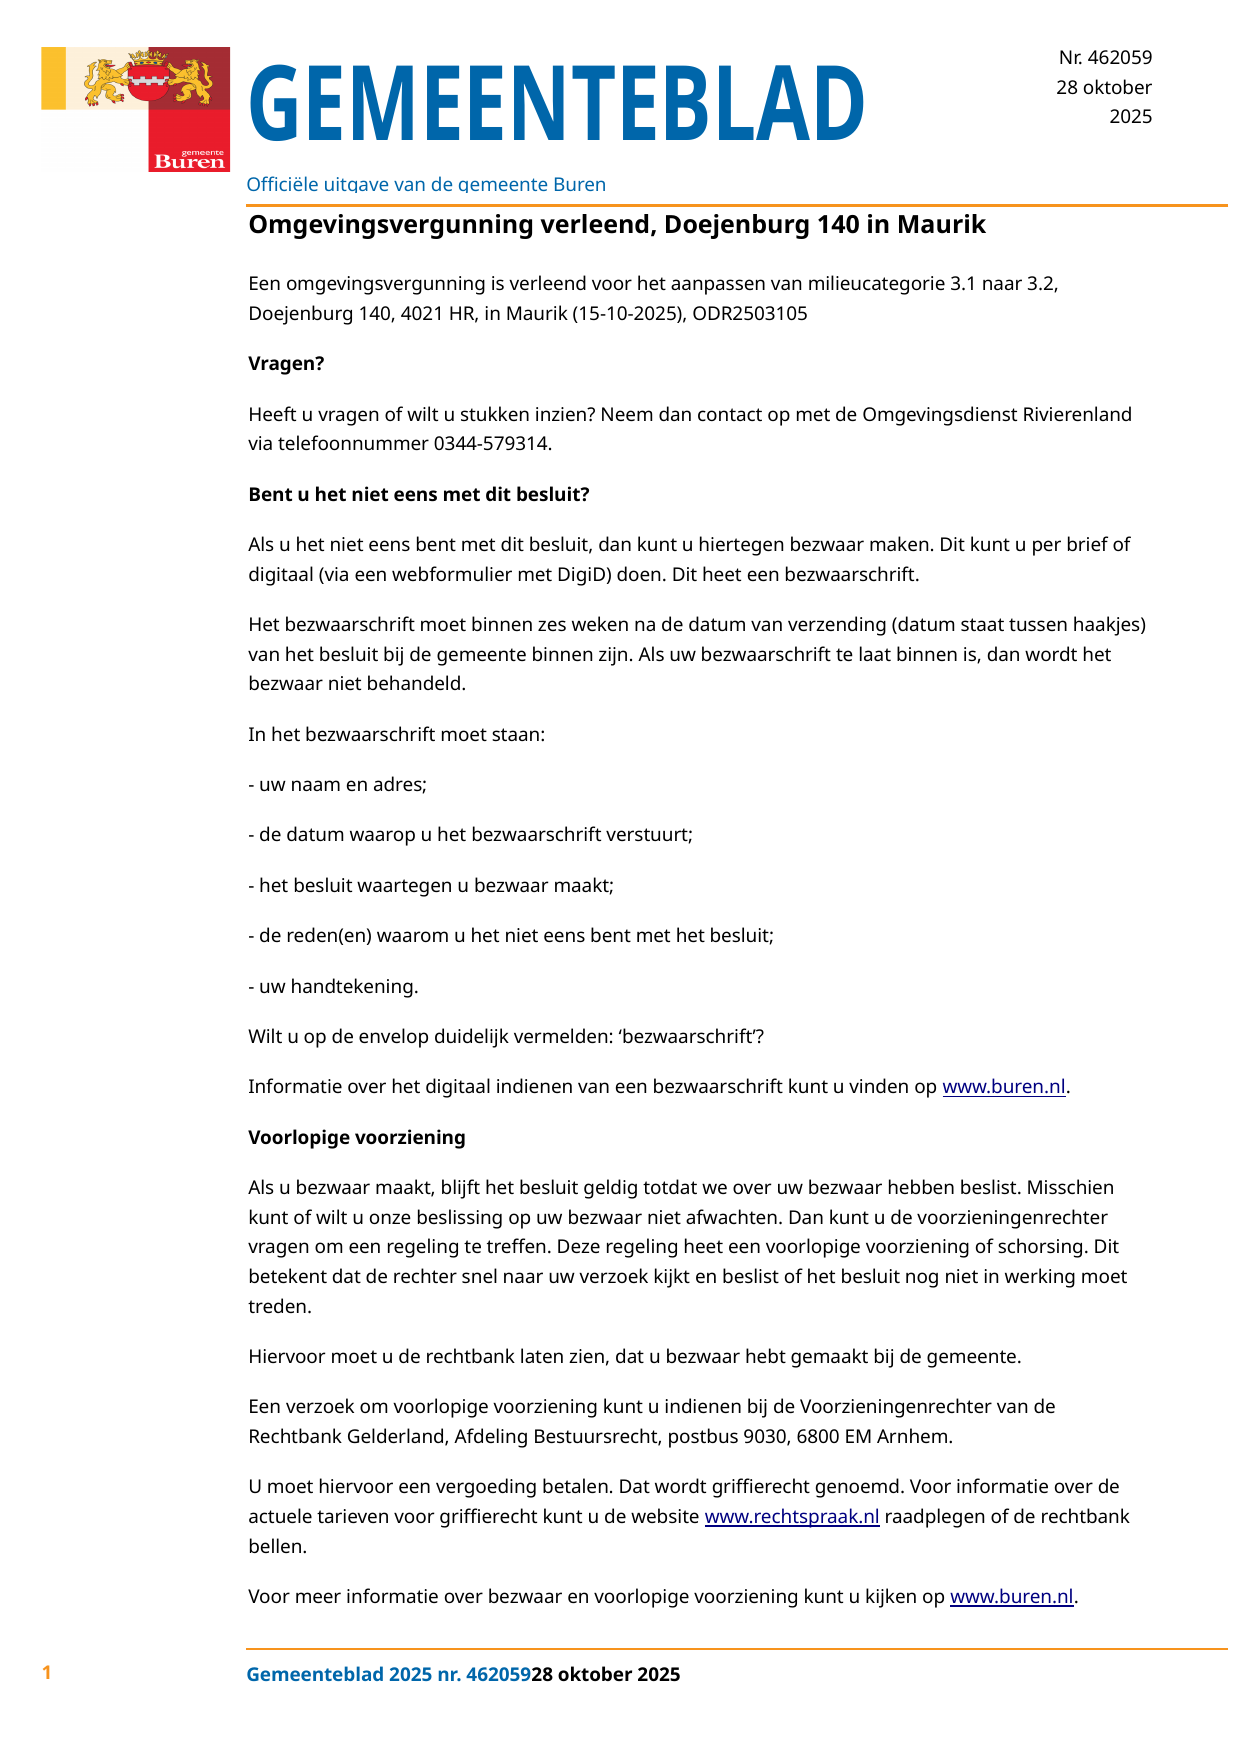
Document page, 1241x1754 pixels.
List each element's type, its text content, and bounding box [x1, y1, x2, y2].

text Wilt u op de envelop duidelijk vermelden: ‘bezwaarschrift’? [248, 1023, 1152, 1049]
text - het besluit waartegen u bezwaar maakt; [248, 872, 1152, 898]
text Bent u het niet eens met dit besluit? [248, 481, 1152, 506]
text Omgevingsvergunning verleend, Doejenburg 140 in Maurik [248, 207, 1152, 241]
text Vragen? [248, 350, 1152, 376]
text Als u bezwaar maakt, blijft het besluit geldig totdat we over uw bezwaar hebben beslist. Misschien kunt of wilt u onze beslissing op uw bezwaar niet afwachten. Dan kunt u de voorzieningenrechter vragen om een regeling te treffen. Deze regeling heet een voorlopige voorziening of schorsing. Dit betekent dat de rechter snel naar uw verzoek kijkt en beslist of het besluit nog niet in werking moet treden. [248, 1174, 1152, 1318]
text In het bezwaarschrift moet staan: [248, 721, 1152, 746]
picture [41, 47, 231, 172]
text Een omgevingsvergunning is verleend voor het aanpassen van milieucategorie 3.1 naar 3.2, Doejenburg 140, 4021 HR, in Maurik (15-10-2025), ODR2503105 [248, 270, 1152, 326]
text Het bezwaarschrift moet binnen zes weken na de datum van verzending (datum staat tussen haakjes) van het besluit bij de gemeente binnen zijn. Als uw bezwaarschrift te laat binnen is, dan wordt het bezwaar niet behandeld. [248, 611, 1152, 696]
text U moet hiervoor een vergoeding betalen. Dat wordt griffierecht genoemd. Voor informatie over de actuele tarieven voor griffierecht kunt u de website www.rechtspraak.nl raadplegen of de rechtbank bellen. [248, 1474, 1152, 1558]
text Hiervoor moet u de rechtbank laten zien, dat u bezwaar hebt gemaakt bij de gemeente. [248, 1343, 1152, 1369]
text Als u het niet eens bent met dit besluit, dan kunt u hiertegen bezwaar maken. Dit kunt u per brief of digitaal (via een webformulier met DigiD) doen. Dit heet een bezwaarschrift. [248, 531, 1152, 586]
text Informatie over het digitaal indienen van een bezwaarschrift kunt u vinden op www.buren.nl. [248, 1074, 1152, 1099]
text Voorlopige voorziening [248, 1124, 1152, 1150]
text - de reden(en) waarom u het niet eens bent met het besluit; [248, 922, 1152, 948]
text - uw handtekening. [248, 973, 1152, 998]
text - uw naam en adres; [248, 771, 1152, 797]
text Heeft u vragen of wilt u stukken inzien? Neem dan contact op met de Omgevingsdienst Rivierenland via telefoonnummer 0344-579314. [248, 401, 1152, 456]
text - de datum waarop u het bezwaarschrift verstuurt; [248, 822, 1152, 847]
text Een verzoek om voorlopige voorziening kunt u indienen bij de Voorzieningenrechter van de Rechtbank Gelderland, Afdeling Bestuursrecht, postbus 9030, 6800 EM Arnhem. [248, 1394, 1152, 1449]
text Voor meer informatie over bezwaar en voorlopige voorziening kunt u kijken op www.buren.nl. [248, 1583, 1152, 1609]
